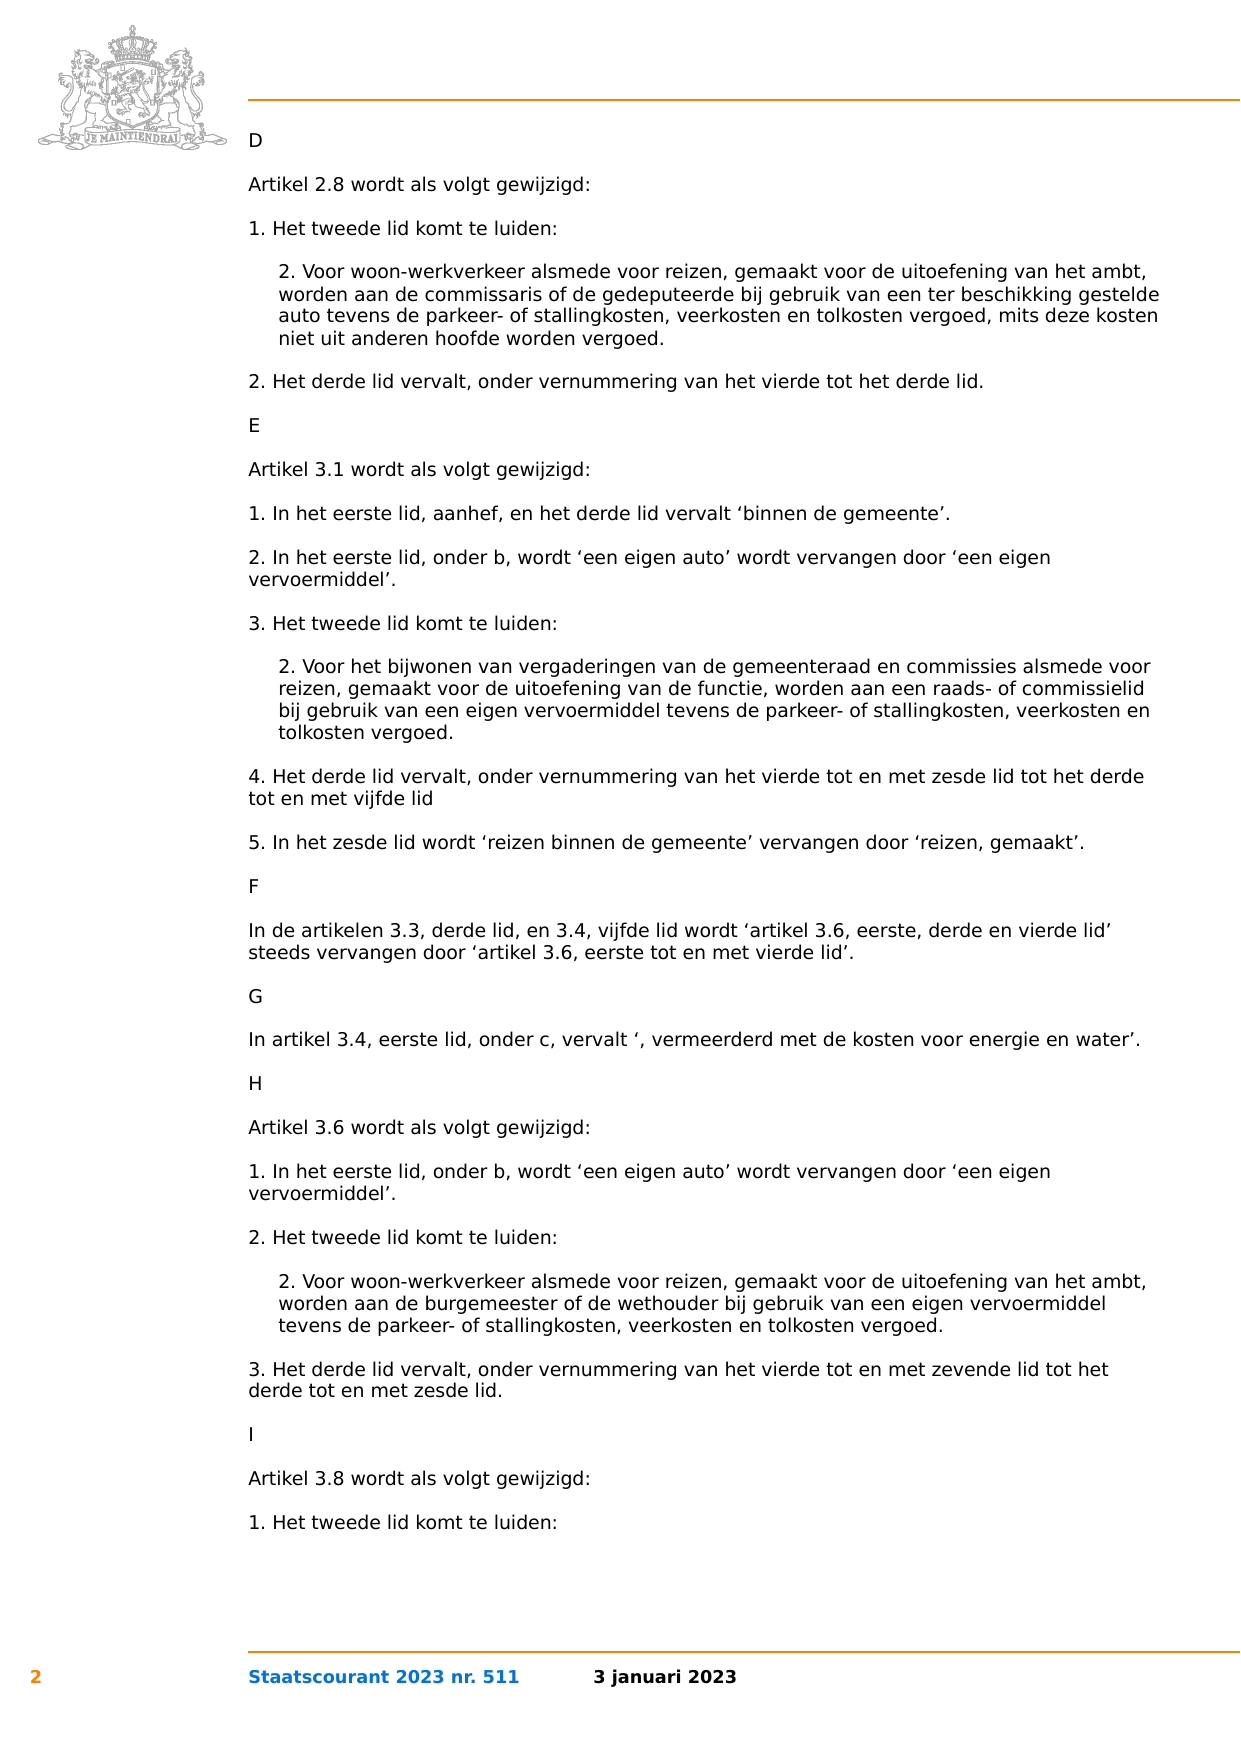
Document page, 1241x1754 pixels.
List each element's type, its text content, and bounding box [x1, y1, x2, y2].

text 1. In het eerste lid, aanhef, en het derde lid vervalt ‘binnen de gemeente’. [248, 503, 1163, 525]
text In de artikelen 3.3, derde lid, en 3.4, vijfde lid wordt ‘artikel 3.6, eerste, derde en vierde lid’ steeds vervangen door ‘artikel 3.6, eerste tot en met vierde lid’. [248, 920, 1163, 964]
text Artikel 2.8 wordt als volgt gewijzigd: [248, 174, 1163, 196]
text Artikel 3.8 wordt als volgt gewijzigd: [248, 1468, 1163, 1490]
text 2. Voor woon-werkverkeer alsmede voor reizen, gemaakt voor de uitoefening van het ambt, worden aan de commissaris of de gedeputeerde bij gebruik van een ter beschikking gestelde auto tevens de parkeer- of stallingkosten, veerkosten en tolkosten vergoed, mits deze kosten niet uit anderen hoofde worden vergoed. [278, 261, 1163, 349]
text 2. Voor woon-werkverkeer alsmede voor reizen, gemaakt voor de uitoefening van het ambt, worden aan de burgemeester of de wethouder bij gebruik van een eigen vervoermiddel tevens de parkeer- of stallingkosten, veerkosten en tolkosten vergoed. [278, 1271, 1163, 1337]
picture [38, 25, 227, 150]
text D [248, 130, 1163, 152]
text 4. Het derde lid vervalt, onder vernummering van het vierde tot en met zesde lid tot het derde tot en met vijfde lid [248, 766, 1163, 810]
text In artikel 3.4, eerste lid, onder c, vervalt ‘, vermeerderd met de kosten voor energie en water’. [248, 1029, 1163, 1051]
text 3. Het derde lid vervalt, onder vernummering van het vierde tot en met zevende lid tot het derde tot en met zesde lid. [248, 1358, 1163, 1402]
text Artikel 3.1 wordt als volgt gewijzigd: [248, 459, 1163, 481]
text I [248, 1424, 1163, 1446]
text E [248, 415, 1163, 437]
text 1. In het eerste lid, onder b, wordt ‘een eigen auto’ wordt vervangen door ‘een eigen vervoermiddel’. [248, 1161, 1163, 1205]
text Artikel 3.6 wordt als volgt gewijzigd: [248, 1117, 1163, 1139]
text 2. Voor het bijwonen van vergaderingen van de gemeenteraad en commissies alsmede voor reizen, gemaakt voor de uitoefening van de functie, worden aan een raads- of commissielid bij gebruik van een eigen vervoermiddel tevens de parkeer- of stallingkosten, veerkosten en tolkosten vergoed. [278, 656, 1163, 744]
text G [248, 986, 1163, 1007]
text F [248, 876, 1163, 898]
text 1. Het tweede lid komt te luiden: [248, 218, 1163, 239]
text 2. Het tweede lid komt te luiden: [248, 1227, 1163, 1249]
text 1. Het tweede lid komt te luiden: [248, 1512, 1163, 1534]
text 5. In het zesde lid wordt ‘reizen binnen de gemeente’ vervangen door ‘reizen, gemaakt’. [248, 832, 1163, 854]
text 3. Het tweede lid komt te luiden: [248, 612, 1163, 634]
text 2. In het eerste lid, onder b, wordt ‘een eigen auto’ wordt vervangen door ‘een eigen vervoermiddel’. [248, 547, 1163, 591]
text 2. Het derde lid vervalt, onder vernummering van het vierde tot het derde lid. [248, 371, 1163, 393]
text H [248, 1073, 1163, 1095]
